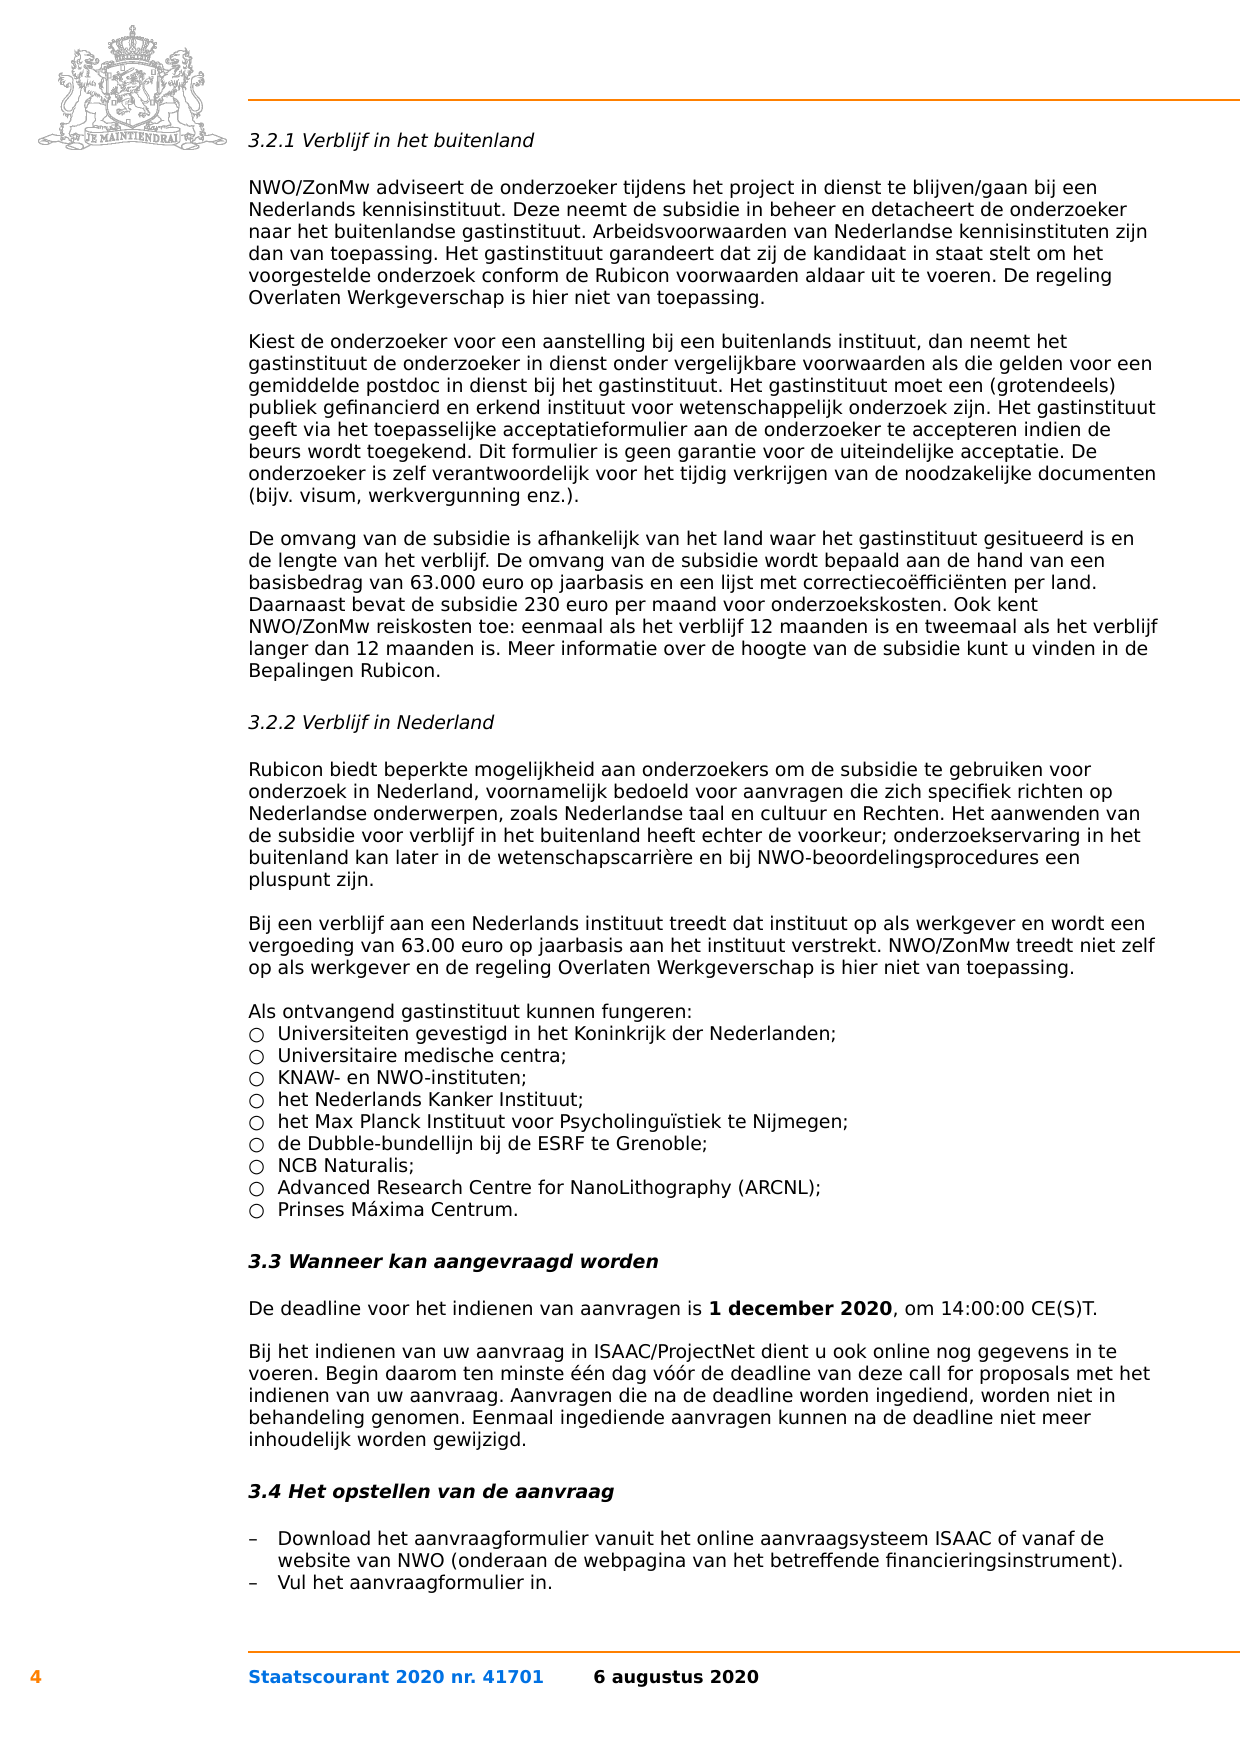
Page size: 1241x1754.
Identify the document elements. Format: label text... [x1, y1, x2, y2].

text ○ KNAW- en NWO-instituten; [248, 1067, 1163, 1089]
text Kiest de onderzoeker voor een aanstelling bij een buitenlands instituut, dan neemt het gastinstituut de onderzoeker in dienst onder vergelijkbare voorwaarden als die gelden voor een gemiddelde postdoc in dienst bij het gastinstituut. Het gastinstituut moet een (grotendeels) publiek gefinancierd en erkend instituut voor wetenschappelijk onderzoek zijn. Het gastinstituut geeft via het toepasselijke acceptatieformulier aan de onderzoeker te accepteren indien de beurs wordt toegekend. Dit formulier is geen garantie voor de uiteindelijke acceptatie. De onderzoeker is zelf verantwoordelijk voor het tijdig verkrijgen van de noodzakelijke documenten (bijv. visum, werkvergunning enz.). [248, 331, 1163, 506]
text – Vul het aanvraagformulier in. [248, 1572, 1163, 1594]
text ○ het Max Planck Instituut voor Psycholinguïstiek te Nijmegen; [248, 1111, 1163, 1133]
text ○ Universitaire medische centra; [248, 1045, 1163, 1067]
text De deadline voor het indienen van aanvragen is 1 december 2020, om 14:00:00 CE(S)T. [248, 1297, 1163, 1319]
text ○ Universiteiten gevestigd in het Koninkrijk der Nederlanden; [248, 1023, 1163, 1045]
picture [38, 25, 227, 150]
text Rubicon biedt beperkte mogelijkheid aan onderzoekers om de subsidie te gebruiken voor onderzoek in Nederland, voornamelijk bedoeld voor aanvragen die zich specifiek richten op Nederlandse onderwerpen, zoals Nederlandse taal en cultuur en Rechten. Het aanwenden van de subsidie voor verblijf in het buitenland heeft echter de voorkeur; onderzoekservaring in het buitenland kan later in de wetenschapscarrière en bij NWO-beoordelingsprocedures een pluspunt zijn. [248, 759, 1163, 891]
text NWO/ZonMw adviseert de onderzoeker tijdens het project in dienst te blijven/gaan bij een Nederlands kennisinstituut. Deze neemt de subsidie in beheer en detacheert de onderzoeker naar het buitenlandse gastinstituut. Arbeidsvoorwaarden van Nederlandse kennisinstituten zijn dan van toepassing. Het gastinstituut garandeert dat zij de kandidaat in staat stelt om het voorgestelde onderzoek conform de Rubicon voorwaarden aldaar uit te voeren. De regeling Overlaten Werkgeverschap is hier niet van toepassing. [248, 177, 1163, 309]
text Als ontvangend gastinstituut kunnen fungeren: [248, 1001, 1163, 1023]
text Bij een verblijf aan een Nederlands instituut treedt dat instituut op als werkgever en wordt een vergoeding van 63.00 euro op jaarbasis aan het instituut verstrekt. NWO/ZonMw treedt niet zelf op als werkgever en de regeling Overlaten Werkgeverschap is hier niet van toepassing. [248, 913, 1163, 979]
text De omvang van de subsidie is afhankelijk van het land waar het gastinstituut gesitueerd is en de lengte van het verblijf. De omvang van de subsidie wordt bepaald aan de hand van een basisbedrag van 63.000 euro op jaarbasis en een lijst met correctiecoëfficiënten per land. Daarnaast bevat de subsidie 230 euro per maand voor onderzoekskosten. Ook kent NWO/ZonMw reiskosten toe: eenmaal als het verblijf 12 maanden is en tweemaal als het verblijf langer dan 12 maanden is. Meer informatie over de hoogte van de subsidie kunt u vinden in de Bepalingen Rubicon. [248, 528, 1163, 682]
text ○ Prinses Máxima Centrum. [248, 1198, 1163, 1221]
text ○ Advanced Research Centre for NanoLithography (ARCNL); [248, 1177, 1163, 1198]
text ○ NCB Naturalis; [248, 1154, 1163, 1177]
subtitle 3.2.1 Verblijf in het buitenland [248, 130, 1163, 152]
subtitle 3.4 Het opstellen van de aanvraag [248, 1481, 1163, 1503]
text ○ het Nederlands Kanker Instituut; [248, 1089, 1163, 1111]
subtitle 3.2.2 Verblijf in Nederland [248, 712, 1163, 734]
text – Download het aanvraagformulier vanuit het online aanvraagsysteem ISAAC of vanaf de website van NWO (onderaan de webpagina van het betreffende financieringsinstrument). [248, 1528, 1163, 1572]
text ○ de Dubble-bundellijn bij de ESRF te Grenoble; [248, 1133, 1163, 1154]
subtitle 3.3 Wanneer kan aangevraagd worden [248, 1251, 1163, 1272]
text Bij het indienen van uw aanvraag in ISAAC/ProjectNet dient u ook online nog gegevens in te voeren. Begin daarom ten minste één dag vóór de deadline van deze call for proposals met het indienen van uw aanvraag. Aanvragen die na de deadline worden ingediend, worden niet in behandeling genomen. Eenmaal ingediende aanvragen kunnen na de deadline niet meer inhoudelijk worden gewijzigd. [248, 1341, 1163, 1451]
